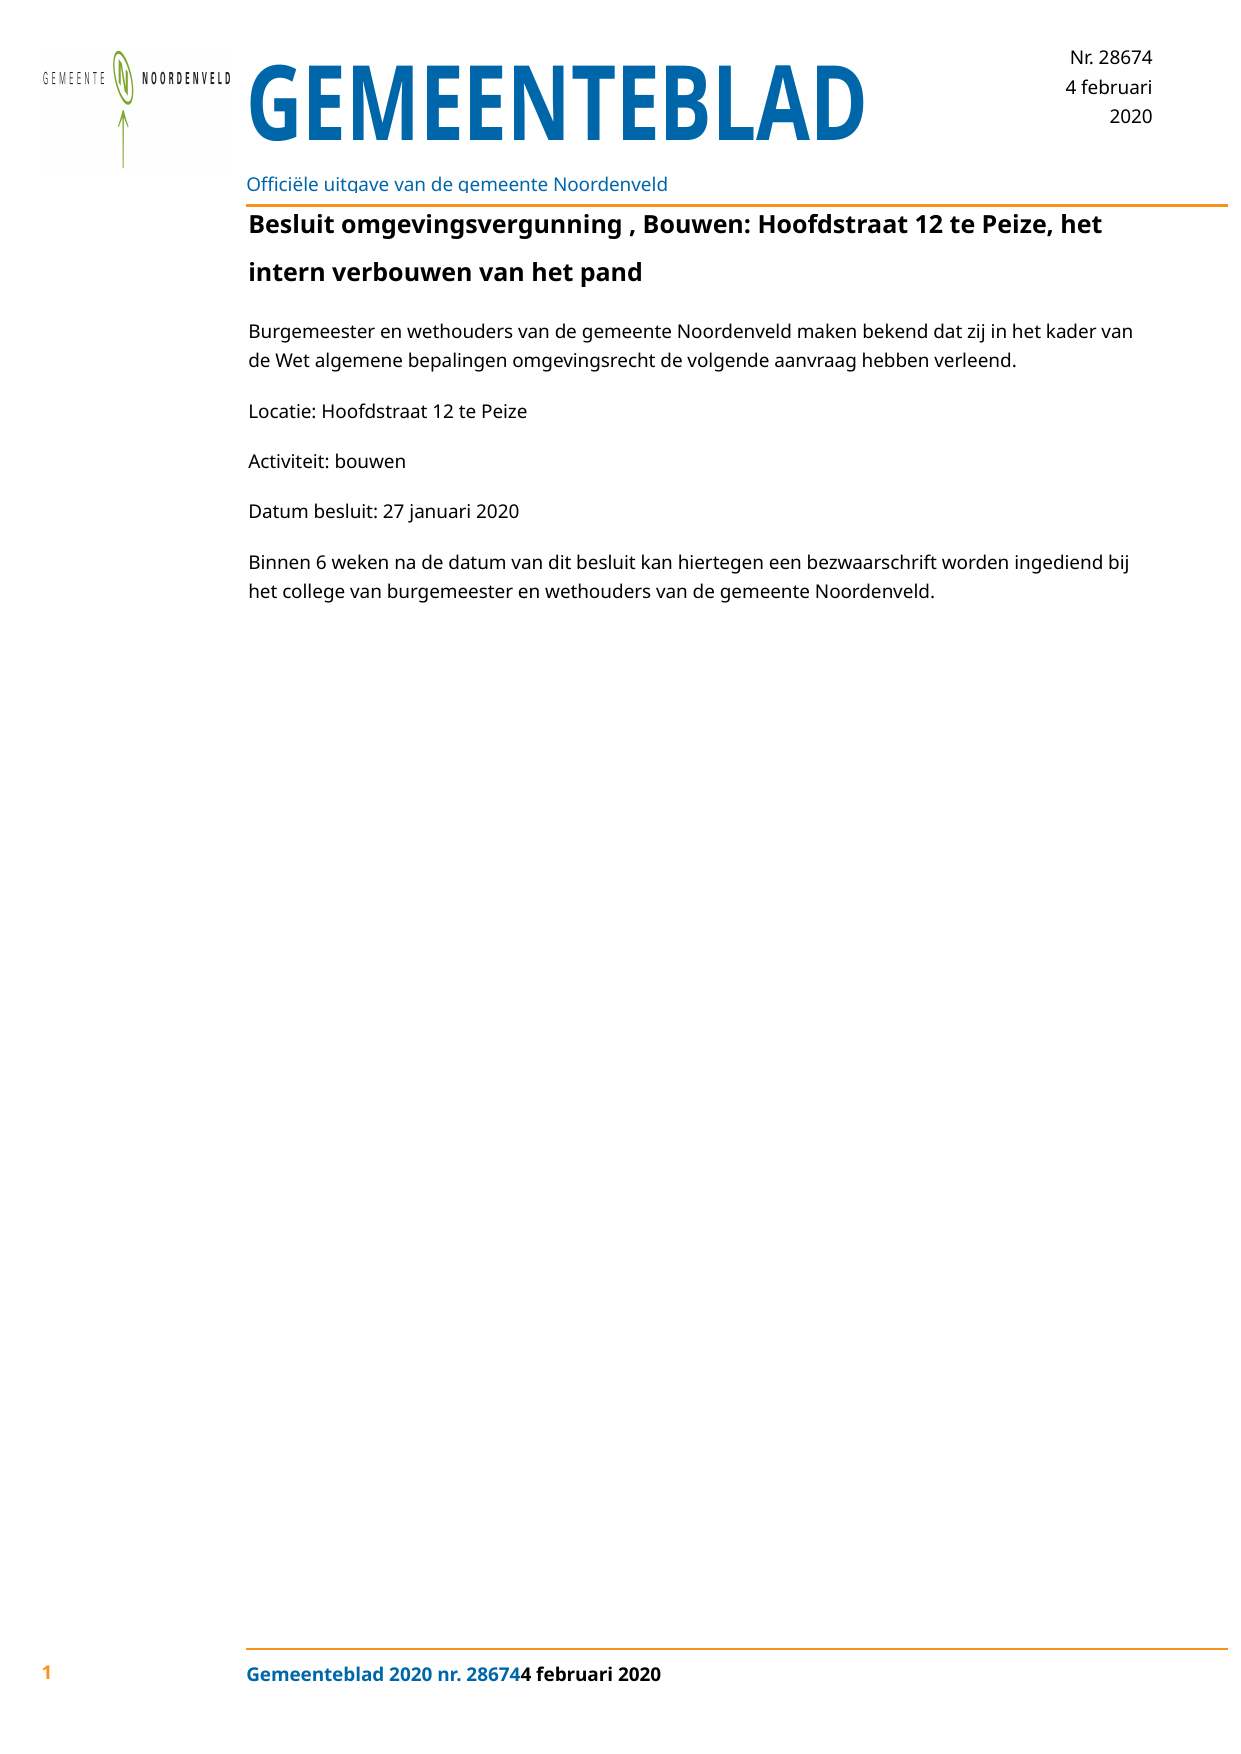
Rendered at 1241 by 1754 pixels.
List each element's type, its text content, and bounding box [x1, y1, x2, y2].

text Burgemeester en wethouders van de gemeente Noordenveld maken bekend dat zij in het kader van de Wet algemene bepalingen omgevingsrecht de volgende aanvraag hebben verleend. [248, 318, 1152, 373]
text Locatie: Hoofdstraat 12 te Peize [248, 398, 1152, 424]
text Besluit omgevingsvergunning , Bouwen: Hoofdstraat 12 te Peize, het intern verbouwen van het pand [248, 207, 1152, 288]
text Datum besluit: 27 januari 2020 [248, 499, 1152, 524]
text Activiteit: bouwen [248, 448, 1152, 474]
text Binnen 6 weken na de datum van dit besluit kan hiertegen een bezwaarschrift worden ingediend bij het college van burgemeester en wethouders van de gemeente Noordenveld. [248, 549, 1152, 604]
picture [41, 47, 231, 172]
